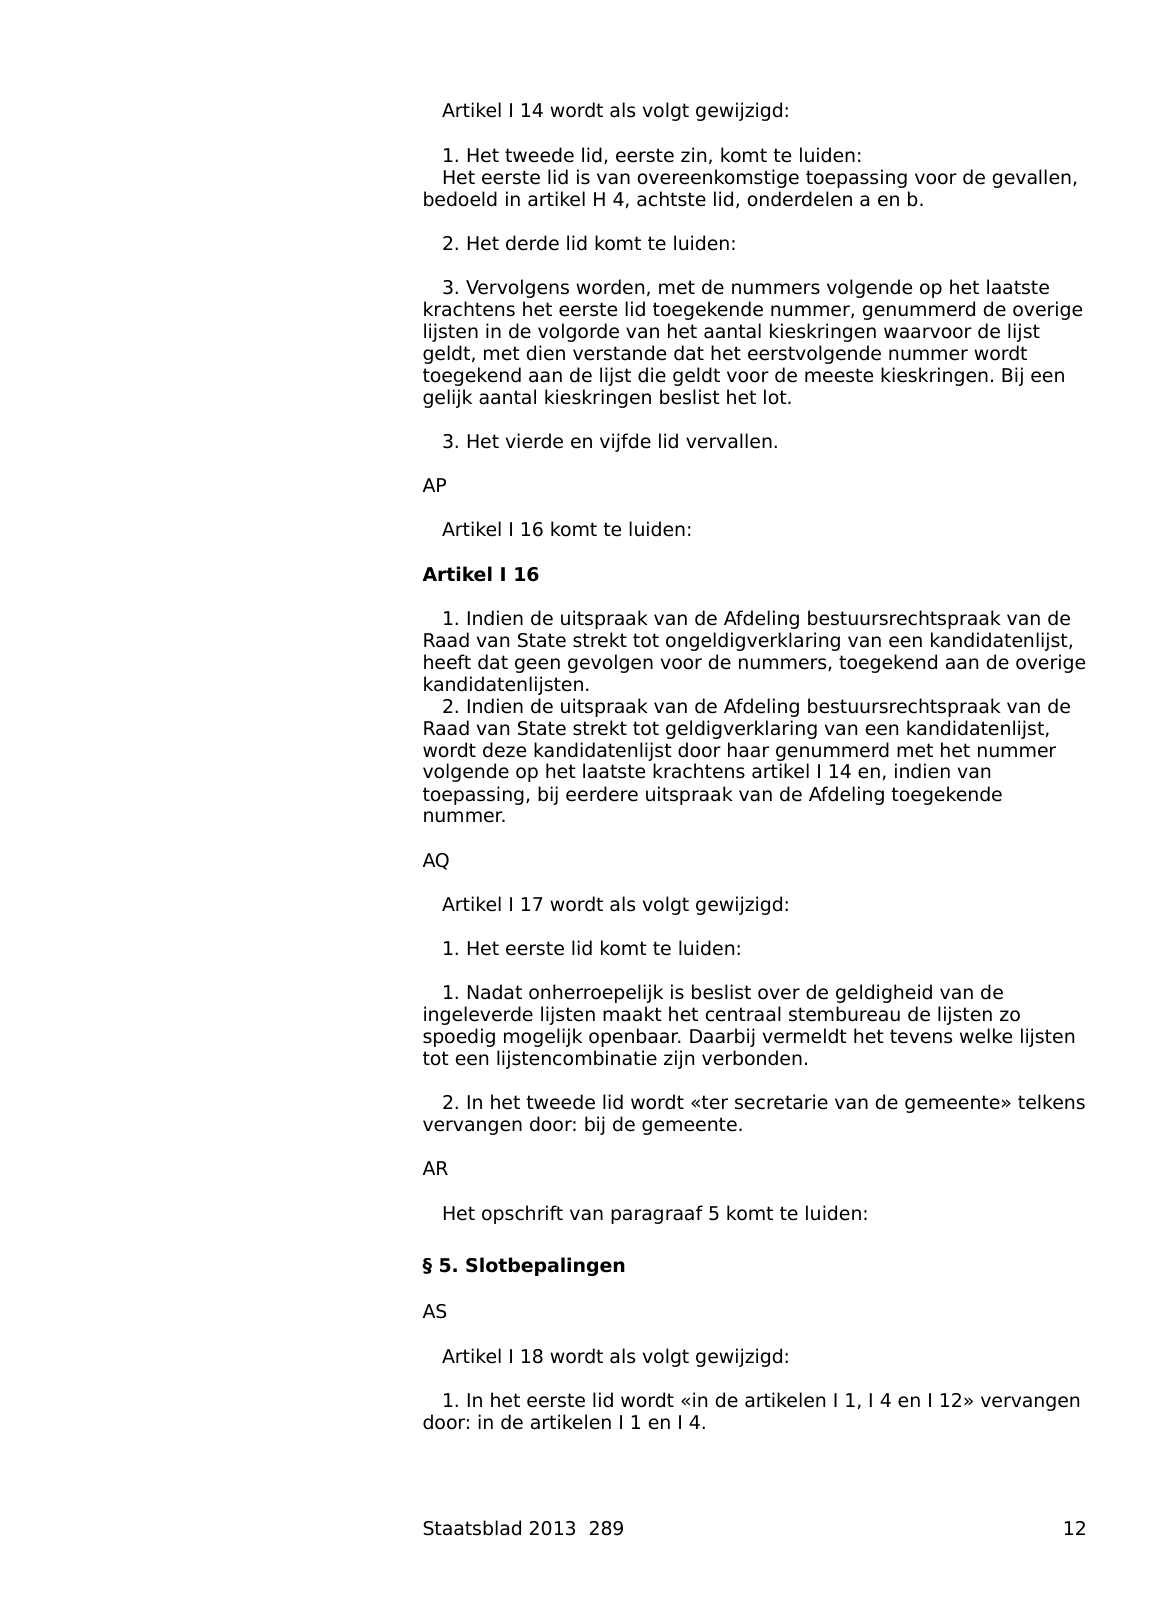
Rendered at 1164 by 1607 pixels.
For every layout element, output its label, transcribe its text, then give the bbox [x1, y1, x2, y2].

text Artikel I 18 wordt als volgt gewijzigd: [422, 1346, 1087, 1368]
text AR [422, 1158, 1087, 1180]
text 1. Nadat onherroepelijk is beslist over de geldigheid van de ingeleverde lijsten maakt het centraal stembureau de lijsten zo spoedig mogelijk openbaar. Daarbij vermeldt het tevens welke lijsten tot een lijstencombinatie zijn verbonden. [422, 982, 1087, 1070]
text Het eerste lid is van overeenkomstige toepassing voor de gevallen, bedoeld in artikel H 4, achtste lid, onderdelen a en b. [422, 167, 1087, 211]
text AQ [422, 849, 1087, 872]
text Artikel I 14 wordt als volgt gewijzigd: [422, 100, 1087, 122]
text 3. Vervolgens worden, met de nummers volgende op het laatste krachtens het eerste lid toegekende nummer, genummerd de overige lijsten in de volgorde van het aantal kieskringen waarvoor de lijst geldt, met dien verstande dat het eerstvolgende nummer wordt toegekend aan de lijst die geldt voor de meeste kieskringen. Bij een gelijk aantal kieskringen beslist het lot. [422, 277, 1087, 409]
text 2. Indien de uitspraak van de Afdeling bestuursrechtspraak van de Raad van State strekt tot geldigverklaring van een kandidatenlijst, wordt deze kandidatenlijst door haar genummerd met het nummer volgende op het laatste krachtens artikel I 14 en, indien van toepassing, bij eerdere uitspraak van de Afdeling toegekende nummer. [422, 696, 1087, 827]
text 3. Het vierde en vijfde lid vervallen. [422, 431, 1087, 453]
text 1. Indien de uitspraak van de Afdeling bestuursrechtspraak van de Raad van State strekt tot ongeldigverklaring van een kandidatenlijst, heeft dat geen gevolgen voor de nummers, toegekend aan de overige kandidatenlijsten. [422, 608, 1087, 696]
text 1. Het tweede lid, eerste zin, komt te luiden: [422, 144, 1087, 167]
text 1. In het eerste lid wordt «in de artikelen I 1, I 4 en I 12» vervangen door: in de artikelen I 1 en I 4. [422, 1390, 1087, 1434]
text 1. Het eerste lid komt te luiden: [422, 938, 1087, 960]
subtitle § 5. Slotbepalingen [422, 1254, 1087, 1276]
text AP [422, 475, 1087, 497]
text 2. Het derde lid komt te luiden: [422, 233, 1087, 255]
text Het opschrift van paragraaf 5 komt te luiden: [422, 1202, 1087, 1224]
text Artikel I 17 wordt als volgt gewijzigd: [422, 894, 1087, 916]
text Artikel I 16 komt te luiden: [422, 519, 1087, 541]
subtitle Artikel I 16 [422, 563, 1087, 585]
text 2. In het tweede lid wordt «ter secretarie van de gemeente» telkens vervangen door: bij de gemeente. [422, 1092, 1087, 1136]
text AS [422, 1301, 1087, 1323]
